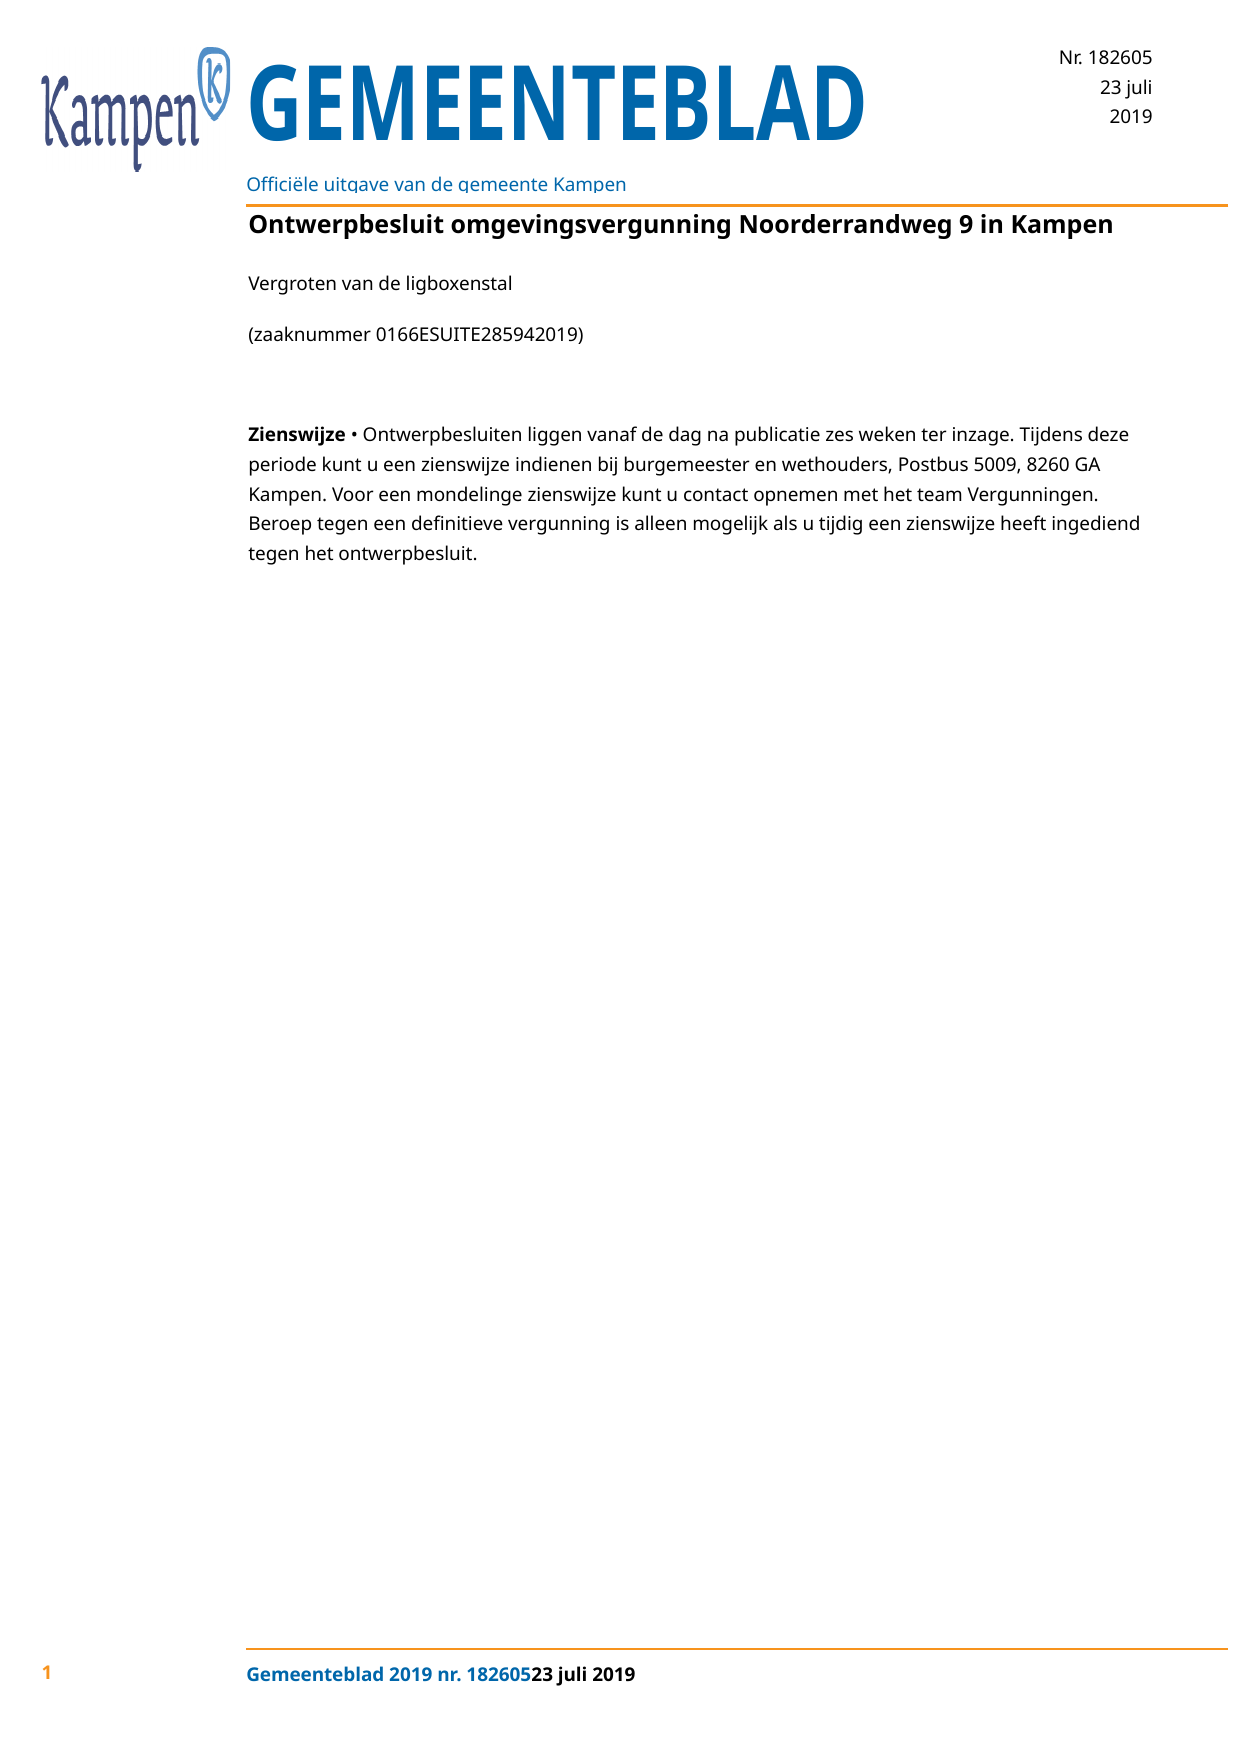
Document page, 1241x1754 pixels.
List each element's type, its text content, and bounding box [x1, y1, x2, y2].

picture [41, 47, 231, 172]
text (zaaknummer 0166ESUITE285942019) [248, 321, 1152, 346]
text Zienswijze • Ontwerpbesluiten liggen vanaf de dag na publicatie zes weken ter inzage. Tijdens deze periode kunt u een zienswijze indienen bij burgemeester en wethouders, Postbus 5009, 8260 GA Kampen. Voor een mondelinge zienswijze kunt u contact opnemen met het team Vergunningen. Beroep tegen een definitieve vergunning is alleen mogelijk als u tijdig een zienswijze heeft ingediend tegen het ontwerpbesluit. [248, 422, 1152, 566]
text Vergroten van de ligboxenstal [248, 270, 1152, 296]
text Ontwerpbesluit omgevingsvergunning Noorderrandweg 9 in Kampen [248, 207, 1152, 241]
